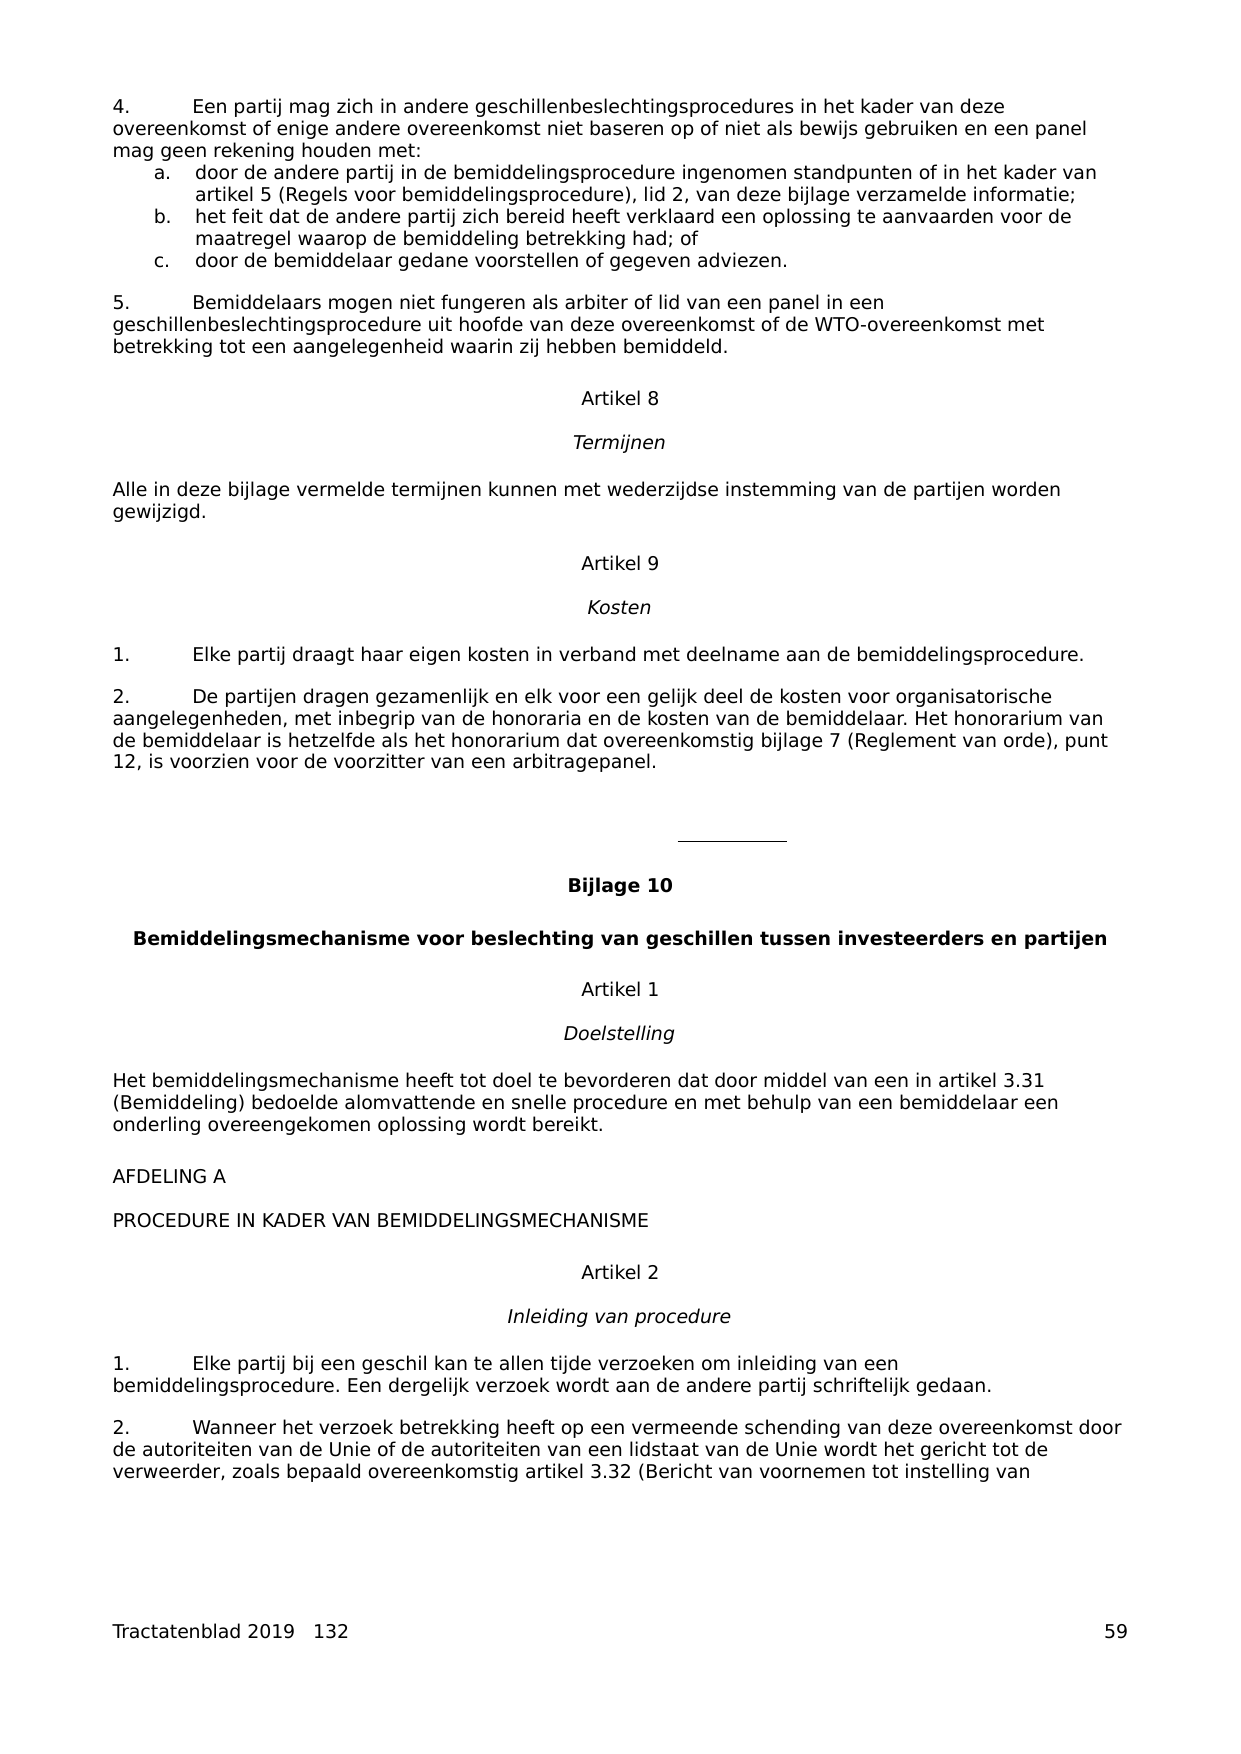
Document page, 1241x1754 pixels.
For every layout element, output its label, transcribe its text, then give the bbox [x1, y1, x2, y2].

subtitle Artikel 8 Termijnen [112, 388, 1128, 454]
text 1. Elke partij bij een geschil kan te allen tijde verzoeken om inleiding van een bemiddelingsprocedure. Een dergelijk verzoek wordt aan de andere partij schriftelijk gedaan. [112, 1353, 1128, 1397]
text Alle in deze bijlage vermelde termijnen kunnen met wederzijdse instemming van de partijen worden gewijzigd. [112, 479, 1128, 523]
text a. door de andere partij in de bemiddelingsprocedure ingenomen standpunten of in het kader van artikel 5 (Regels voor bemiddelingsprocedure), lid 2, van deze bijlage verzamelde informatie; [153, 162, 1128, 206]
subtitle Bemiddelingsmechanisme voor beslechting van geschillen tussen investeerders en partijen [112, 927, 1128, 949]
text 4. Een partij mag zich in andere geschillenbeslechtingsprocedures in het kader van deze overeenkomst of enige andere overeenkomst niet baseren op of niet als bewijs gebruiken en een panel mag geen rekening houden met: [112, 96, 1128, 162]
text 1. Elke partij draagt haar eigen kosten in verband met deelname aan de bemiddelingsprocedure. [112, 643, 1128, 666]
subtitle Bijlage 10 [112, 875, 1128, 897]
text 2. De partijen dragen gezamenlijk en elk voor een gelijk deel de kosten voor organisatorische aangelegenheden, met inbegrip van de honoraria en de kosten van de bemiddelaar. Het honorarium van de bemiddelaar is hetzelfde als het honorarium dat overeenkomstig bijlage 7 (Reglement van orde), punt 12, is voorzien voor de voorzitter van een arbitragepanel. [112, 686, 1128, 773]
subtitle AFDELING A PROCEDURE IN KADER VAN BEMIDDELINGSMECHANISME [112, 1166, 1128, 1232]
subtitle Artikel 9 Kosten [112, 553, 1128, 618]
text b. het feit dat de andere partij zich bereid heeft verklaard een oplossing te aanvaarden voor de maatregel waarop de bemiddeling betrekking had; of [153, 206, 1128, 250]
subtitle Artikel 1 Doelstelling [112, 979, 1128, 1045]
text 5. Bemiddelaars mogen niet fungeren als arbiter of lid van een panel in een geschillenbeslechtingsprocedure uit hoofde van deze overeenkomst of de WTO-overeenkomst met betrekking tot een aangelegenheid waarin zij hebben bemiddeld. [112, 292, 1128, 358]
text c. door de bemiddelaar gedane voorstellen of gegeven adviezen. [153, 250, 1128, 272]
text 2. Wanneer het verzoek betrekking heeft op een vermeende schending van deze overeenkomst door de autoriteiten van de Unie of de autoriteiten van een lidstaat van de Unie wordt het gericht tot de verweerder, zoals bepaald overeenkomstig artikel 3.32 (Bericht van voornemen tot instelling van [112, 1417, 1128, 1483]
text Het bemiddelingsmechanisme heeft tot doel te bevorderen dat door middel van een in artikel 3.31 (Bemiddeling) bedoelde alomvattende en snelle procedure en met behulp van een bemiddelaar een onderling overeengekomen oplossing wordt bereikt. [112, 1070, 1128, 1136]
subtitle Artikel 2 Inleiding van procedure [112, 1262, 1128, 1328]
